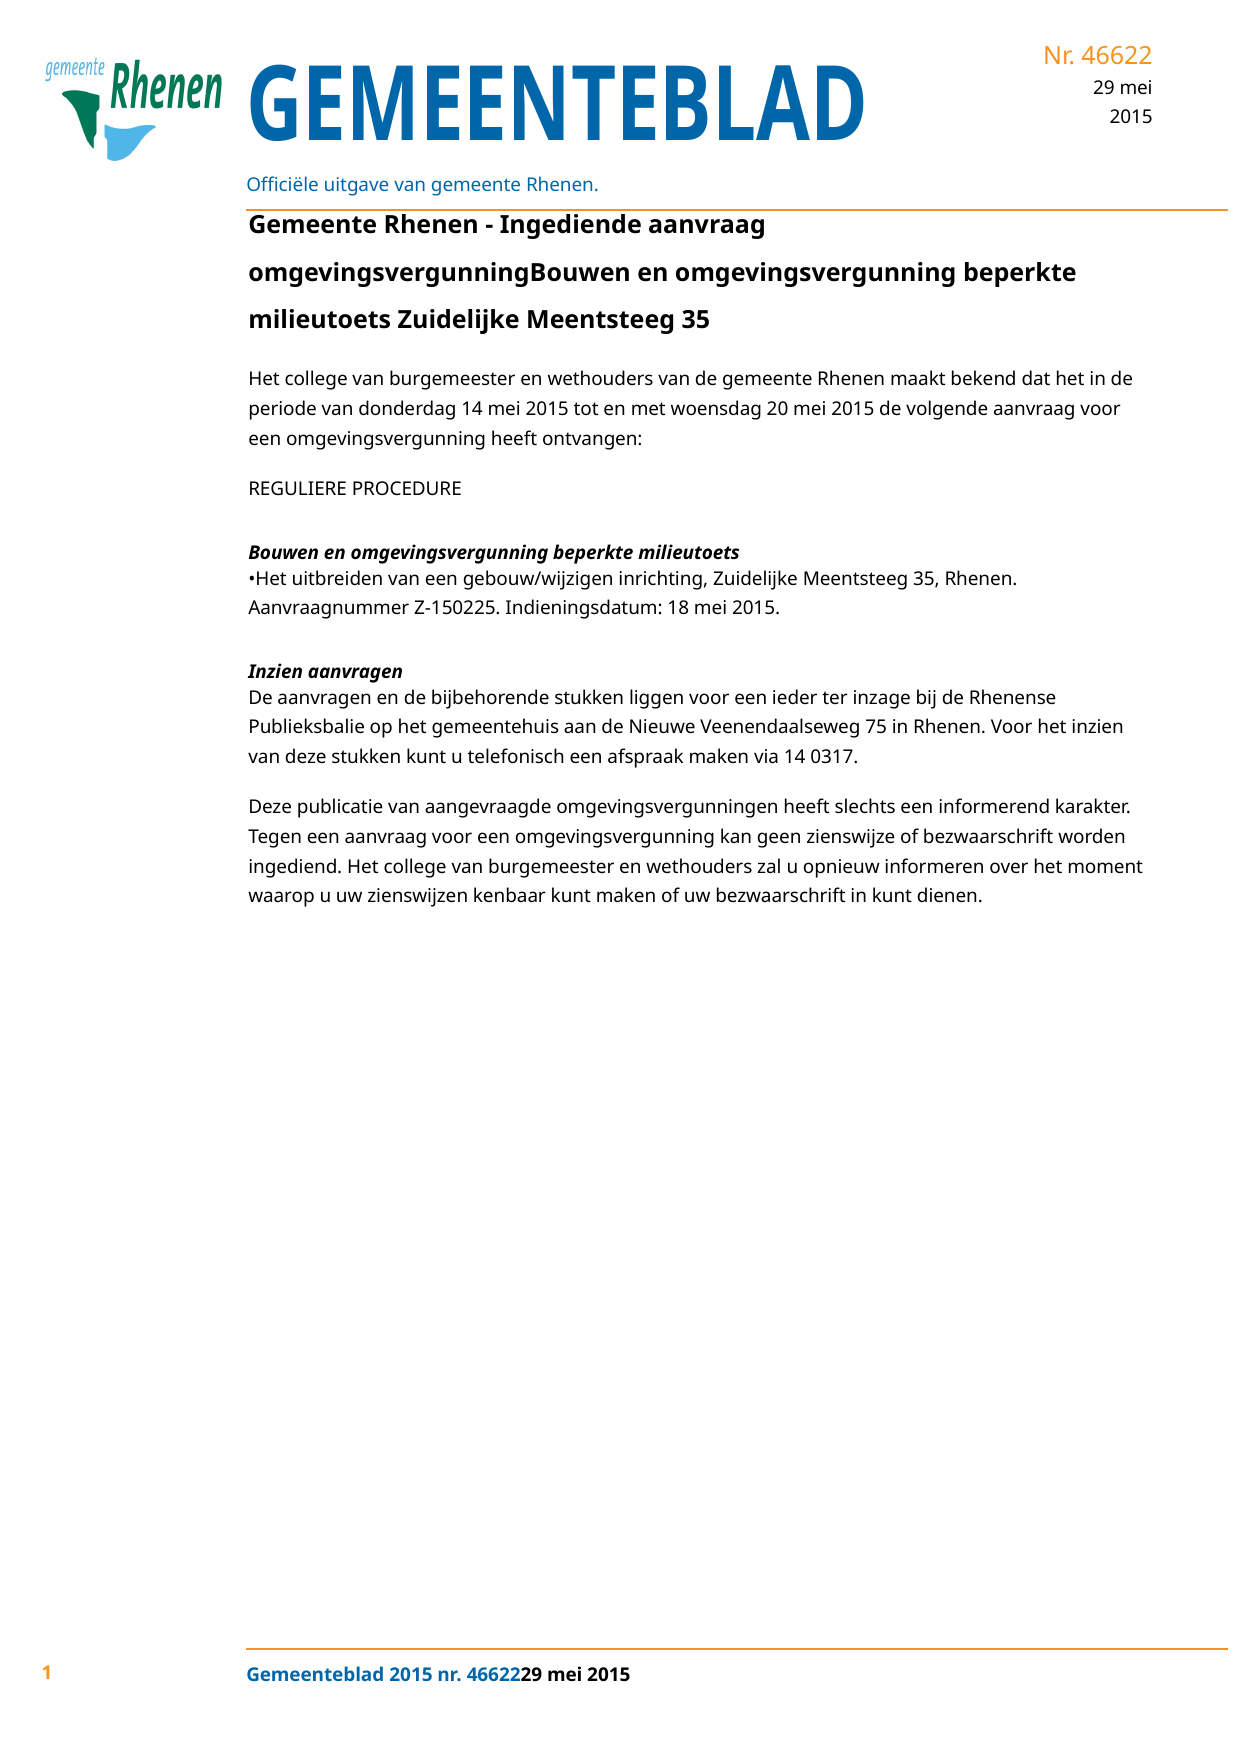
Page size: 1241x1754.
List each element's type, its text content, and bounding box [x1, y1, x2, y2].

text •Het uitbreiden van een gebouw/wijzigen inrichting, Zuidelijke Meentsteeg 35, Rhenen. Aanvraagnummer Z-150225. Indieningsdatum: 18 mei 2015. [248, 565, 1152, 620]
text Inzien aanvragen [248, 658, 1152, 684]
text Het college van burgemeester en wethouders van de gemeente Rhenen maakt bekend dat het in de periode van donderdag 14 mei 2015 tot en met woensdag 20 mei 2015 de volgende aanvraag voor een omgevingsvergunning heeft ontvangen: [248, 366, 1152, 450]
text De aanvragen en de bijbehorende stukken liggen voor een ieder ter inzage bij de Rhenense Publieksbalie op het gemeentehuis aan de Nieuwe Veenendaalseweg 75 in Rhenen. Voor het inzien van deze stukken kunt u telefonisch een afspraak maken via 14 0317. [248, 684, 1152, 769]
text REGULIERE PROCEDURE [248, 475, 1152, 501]
text Deze publicatie van aangevraagde omgevingsvergunningen heeft slechts een informerend karakter. Tegen een aanvraag voor een omgevingsvergunning kan geen zienswijze of bezwaarschrift worden ingediend. Het college van burgemeester en wethouders zal u opnieuw informeren over het moment waarop u uw zienswijzen kenbaar kunt maken of uw bezwaarschrift in kunt dienen. [248, 794, 1152, 908]
text Bouwen en omgevingsvergunning beperkte milieutoets [248, 539, 1152, 565]
text Gemeente Rhenen - Ingediende aanvraag omgevingsvergunningBouwen en omgevingsvergunning beperkte milieutoets Zuidelijke Meentsteeg 35 [248, 211, 1152, 336]
picture [41, 47, 231, 172]
